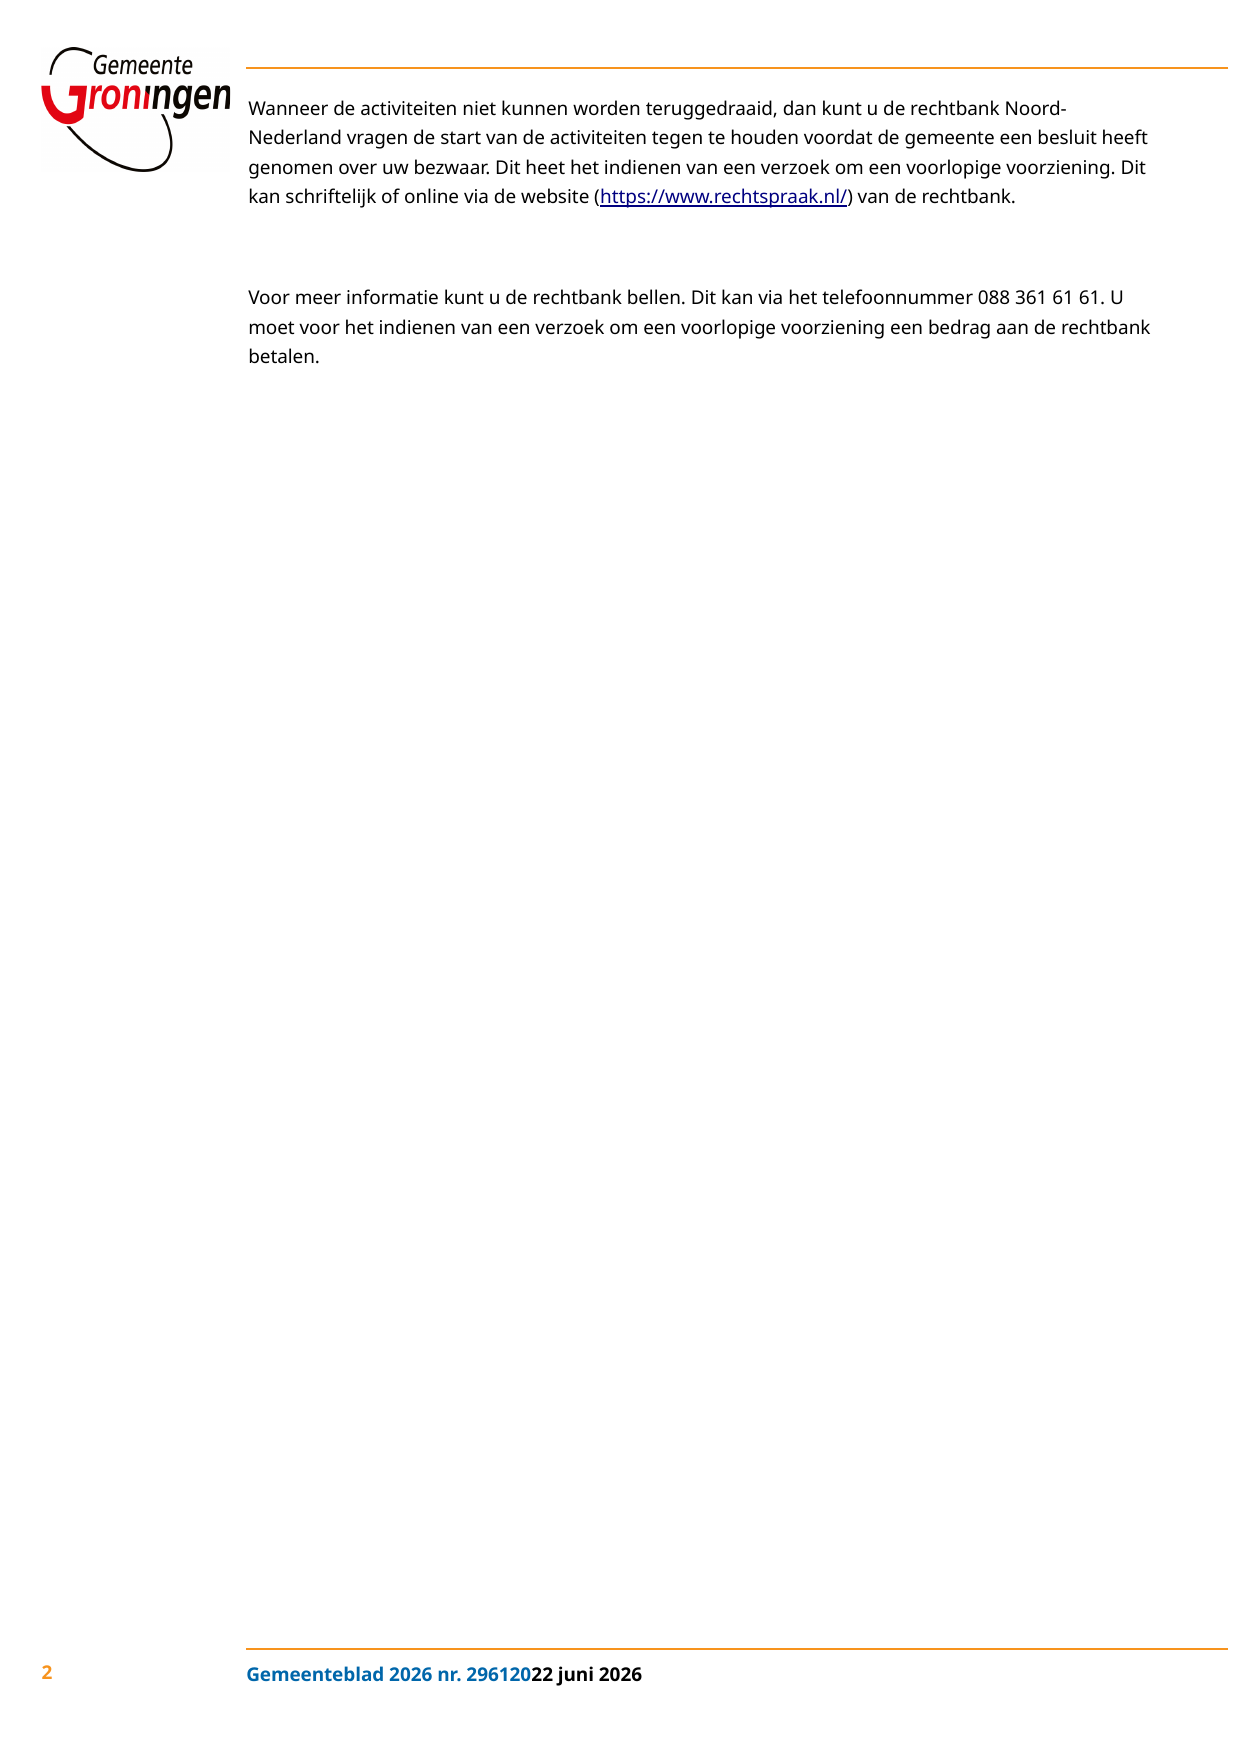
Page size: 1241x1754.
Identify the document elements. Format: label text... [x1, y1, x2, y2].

text Voor meer informatie kunt u de rechtbank bellen. Dit kan via het telefoonnummer 088 361 61 61. U moet voor het indienen van een verzoek om een voorlopige voorziening een bedrag aan de rechtbank betalen. [248, 284, 1152, 369]
text Wanneer de activiteiten niet kunnen worden teruggedraaid, dan kunt u de rechtbank Noord-Nederland vragen de start van de activiteiten tegen te houden voordat de gemeente een besluit heeft genomen over uw bezwaar. Dit heet het indienen van een verzoek om een voorlopige voorziening. Dit kan schriftelijk of online via de website (https://www.rechtspraak.nl/) van de rechtbank. [248, 95, 1152, 209]
picture [41, 47, 231, 172]
